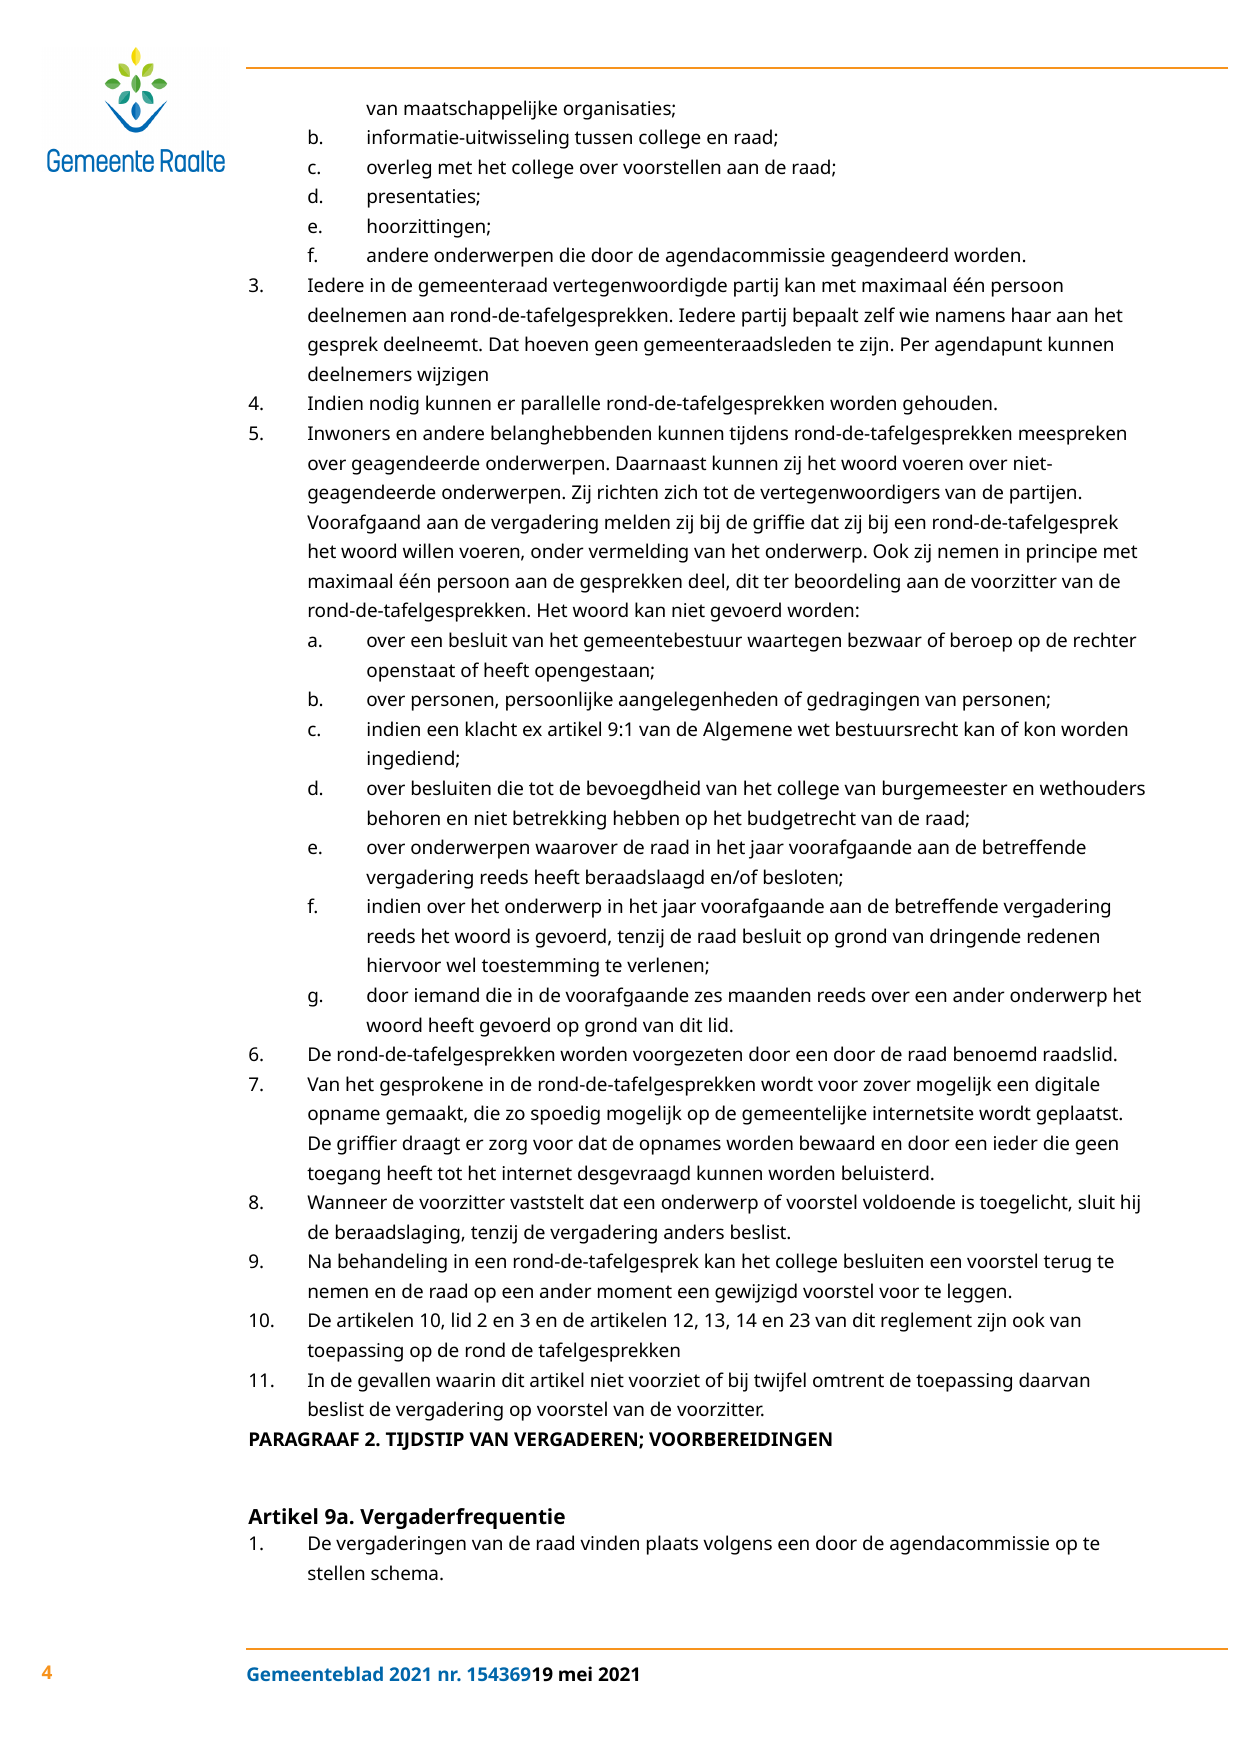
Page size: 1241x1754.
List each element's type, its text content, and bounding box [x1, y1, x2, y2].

list Wanneer de voorzitter vaststelt dat een onderwerp of voorstel voldoende is toegelicht, sluit hij de beraadslaging, tenzij de vergadering anders beslist. [248, 1189, 1152, 1245]
list Indien nodig kunnen er parallelle rond-de-tafelgesprekken worden gehouden. [248, 391, 1152, 416]
list De vergaderingen van de raad vinden plaats volgens een door de agendacommissie op te stellen schema. [248, 1531, 1152, 1586]
list indien over het onderwerp in het jaar voorafgaande aan de betreffende vergadering reeds het woord is gevoerd, tenzij de raad besluit op grond van dringende redenen hiervoor wel toestemming te verlenen; [307, 893, 1152, 978]
list over een besluit van het gemeentebestuur waartegen bezwaar of beroep op de rechter openstaat of heeft opengestaan; [307, 627, 1152, 683]
text Artikel 9a. Vergaderfrequentie [248, 1502, 1152, 1531]
text PARAGRAAF 2. TIJDSTIP VAN VERGADEREN; VOORBEREIDINGEN [248, 1426, 1152, 1452]
list Iedere in de gemeenteraad vertegenwoordigde partij kan met maximaal één persoon deelnemen aan rond-de-tafelgesprekken. Iedere partij bepaalt zelf wie namens haar aan het gesprek deelneemt. Dat hoeven geen gemeenteraadsleden te zijn. Per agendapunt kunnen deelnemers wijzigen [248, 272, 1152, 387]
list over personen, persoonlijke aangelegenheden of gedragingen van personen; [307, 686, 1152, 712]
list De rond-de-tafelgesprekken worden voorgezeten door een door de raad benoemd raadslid. [248, 1041, 1152, 1067]
list Van het gesprokene in de rond-de-tafelgesprekken wordt voor zover mogelijk een digitale opname gemaakt, die zo spoedig mogelijk op de gemeentelijke internetsite wordt geplaatst. De griffier draagt er zorg voor dat de opnames worden bewaard en door een ieder die geen toegang heeft tot het internet desgevraagd kunnen worden beluisterd. [248, 1071, 1152, 1186]
list over besluiten die tot de bevoegdheid van het college van burgemeester en wethouders behoren en niet betrekking hebben op het budgetrecht van de raad; [307, 775, 1152, 831]
list De artikelen 10, lid 2 en 3 en de artikelen 12, 13, 14 en 23 van dit reglement zijn ook van toepassing op de rond de tafelgesprekken [248, 1308, 1152, 1363]
list Na behandeling in een rond-de-tafelgesprek kan het college besluiten een voorstel terug te nemen en de raad op een ander moment een gewijzigd voorstel voor te leggen. [248, 1248, 1152, 1304]
list overleg met het college over voorstellen aan de raad; [307, 154, 1152, 180]
list andere onderwerpen die door de agendacommissie geagendeerd worden. [307, 243, 1152, 268]
list presentaties; [307, 183, 1152, 209]
list In de gevallen waarin dit artikel niet voorziet of bij twijfel omtrent de toepassing daarvan beslist de vergadering op voorstel van de voorzitter. [248, 1367, 1152, 1422]
list indien een klacht ex artikel 9:1 van de Algemene wet bestuursrecht kan of kon worden ingediend; [307, 716, 1152, 771]
picture [41, 47, 231, 172]
list Inwoners en andere belanghebbenden kunnen tijdens rond-de-tafelgesprekken meespreken over geagendeerde onderwerpen. Daarnaast kunnen zij het woord voeren over niet-geagendeerde onderwerpen. Zij richten zich tot de vertegenwoordigers van de partijen. Voorafgaand aan de vergadering melden zij bij de griffie dat zij bij een rond-de-tafelgesprek het woord willen voeren, onder vermelding van het onderwerp. Ook zij nemen in principe met maximaal één persoon aan de gesprekken deel, dit ter beoordeling aan de voorzitter van de rond-de-tafelgesprekken. Het woord kan niet gevoerd worden: [248, 420, 1152, 623]
list over onderwerpen waarover de raad in het jaar voorafgaande aan de betreffende vergadering reeds heeft beraadslaagd en/of besloten; [307, 834, 1152, 890]
list hoorzittingen; [307, 213, 1152, 239]
list informatie-uitwisseling tussen college en raad; [307, 124, 1152, 150]
list van maatschappelijke organisaties; [307, 95, 1152, 121]
list door iemand die in de voorafgaande zes maanden reeds over een ander onderwerp het woord heeft gevoerd op grond van dit lid. [307, 982, 1152, 1038]
